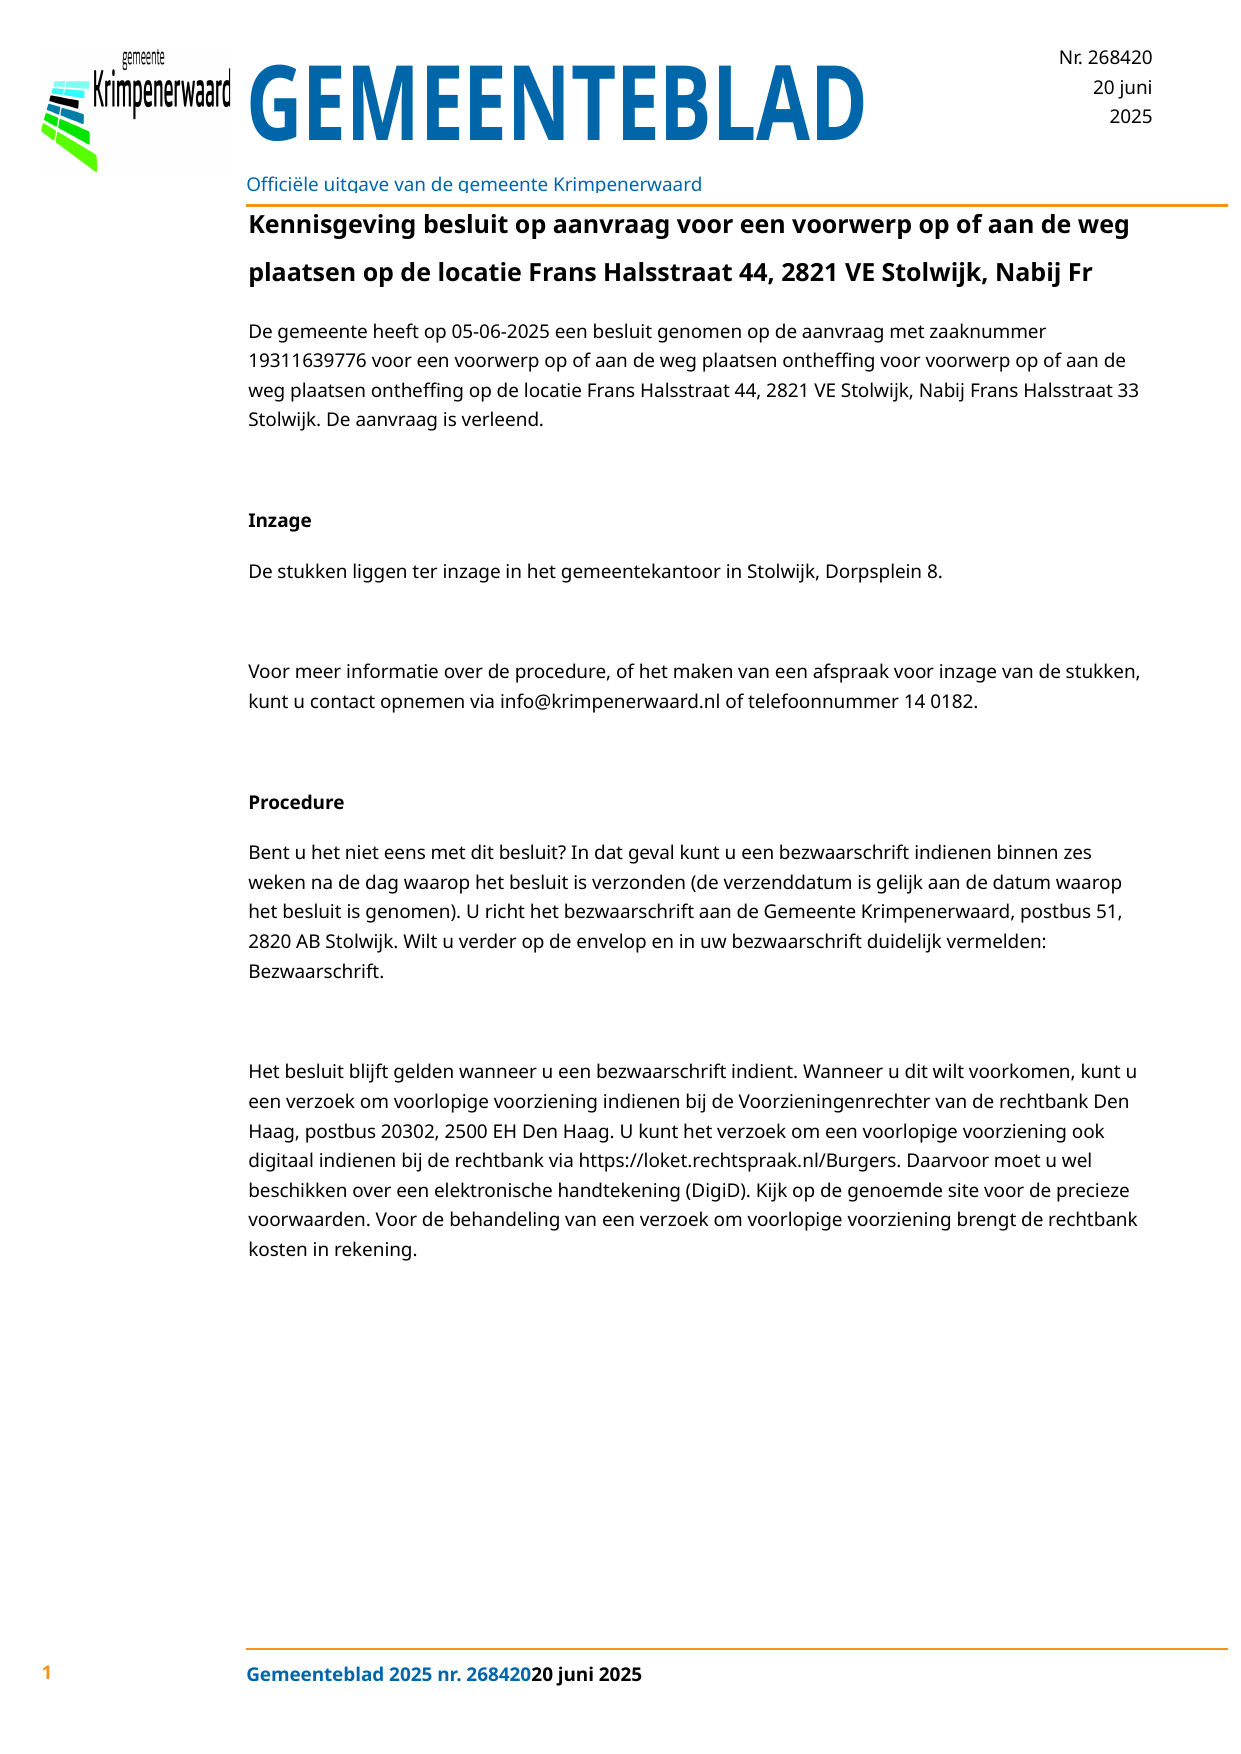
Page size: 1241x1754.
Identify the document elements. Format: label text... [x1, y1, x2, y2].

text Kennisgeving besluit op aanvraag voor een voorwerp op of aan de weg plaatsen op de locatie Frans Halsstraat 44, 2821 VE Stolwijk, Nabij Fr [248, 207, 1152, 288]
text Inzage [248, 507, 1152, 533]
text De stukken liggen ter inzage in het gemeentekantoor in Stolwijk, Dorpsplein 8. [248, 558, 1152, 584]
text Bent u het niet eens met dit besluit? In dat geval kunt u een bezwaarschrift indienen binnen zes weken na de dag waarop het besluit is verzonden (de verzenddatum is gelijk aan de datum waarop het besluit is genomen). U richt het bezwaarschrift aan de Gemeente Krimpenerwaard, postbus 51, 2820 AB Stolwijk. Wilt u verder op de envelop en in uw bezwaarschrift duidelijk vermelden: Bezwaarschrift. [248, 839, 1152, 984]
text Het besluit blijft gelden wanneer u een bezwaarschrift indient. Wanneer u dit wilt voorkomen, kunt u een verzoek om voorlopige voorziening indienen bij de Voorzieningenrechter van de rechtbank Den Haag, postbus 20302, 2500 EH Den Haag. U kunt het verzoek om een voorlopige voorziening ook digitaal indienen bij de rechtbank via https://loket.rechtspraak.nl/Burgers. Daarvoor moet u wel beschikken over een elektronische handtekening (DigiD). Kijk op de genoemde site voor de precieze voorwaarden. Voor de behandeling van een verzoek om voorlopige voorziening brengt de rechtbank kosten in rekening. [248, 1059, 1152, 1262]
text Voor meer informatie over de procedure, of het maken van een afspraak voor inzage van de stukken, kunt u contact opnemen via info@krimpenerwaard.nl of telefoonnummer 14 0182. [248, 659, 1152, 714]
text De gemeente heeft op 05-06-2025 een besluit genomen op de aanvraag met zaaknummer 19311639776 voor een voorwerp op of aan de weg plaatsen ontheffing voor voorwerp op of aan de weg plaatsen ontheffing op de locatie Frans Halsstraat 44, 2821 VE Stolwijk, Nabij Frans Halsstraat 33 Stolwijk. De aanvraag is verleend. [248, 318, 1152, 432]
picture [41, 47, 231, 172]
text Procedure [248, 789, 1152, 815]
